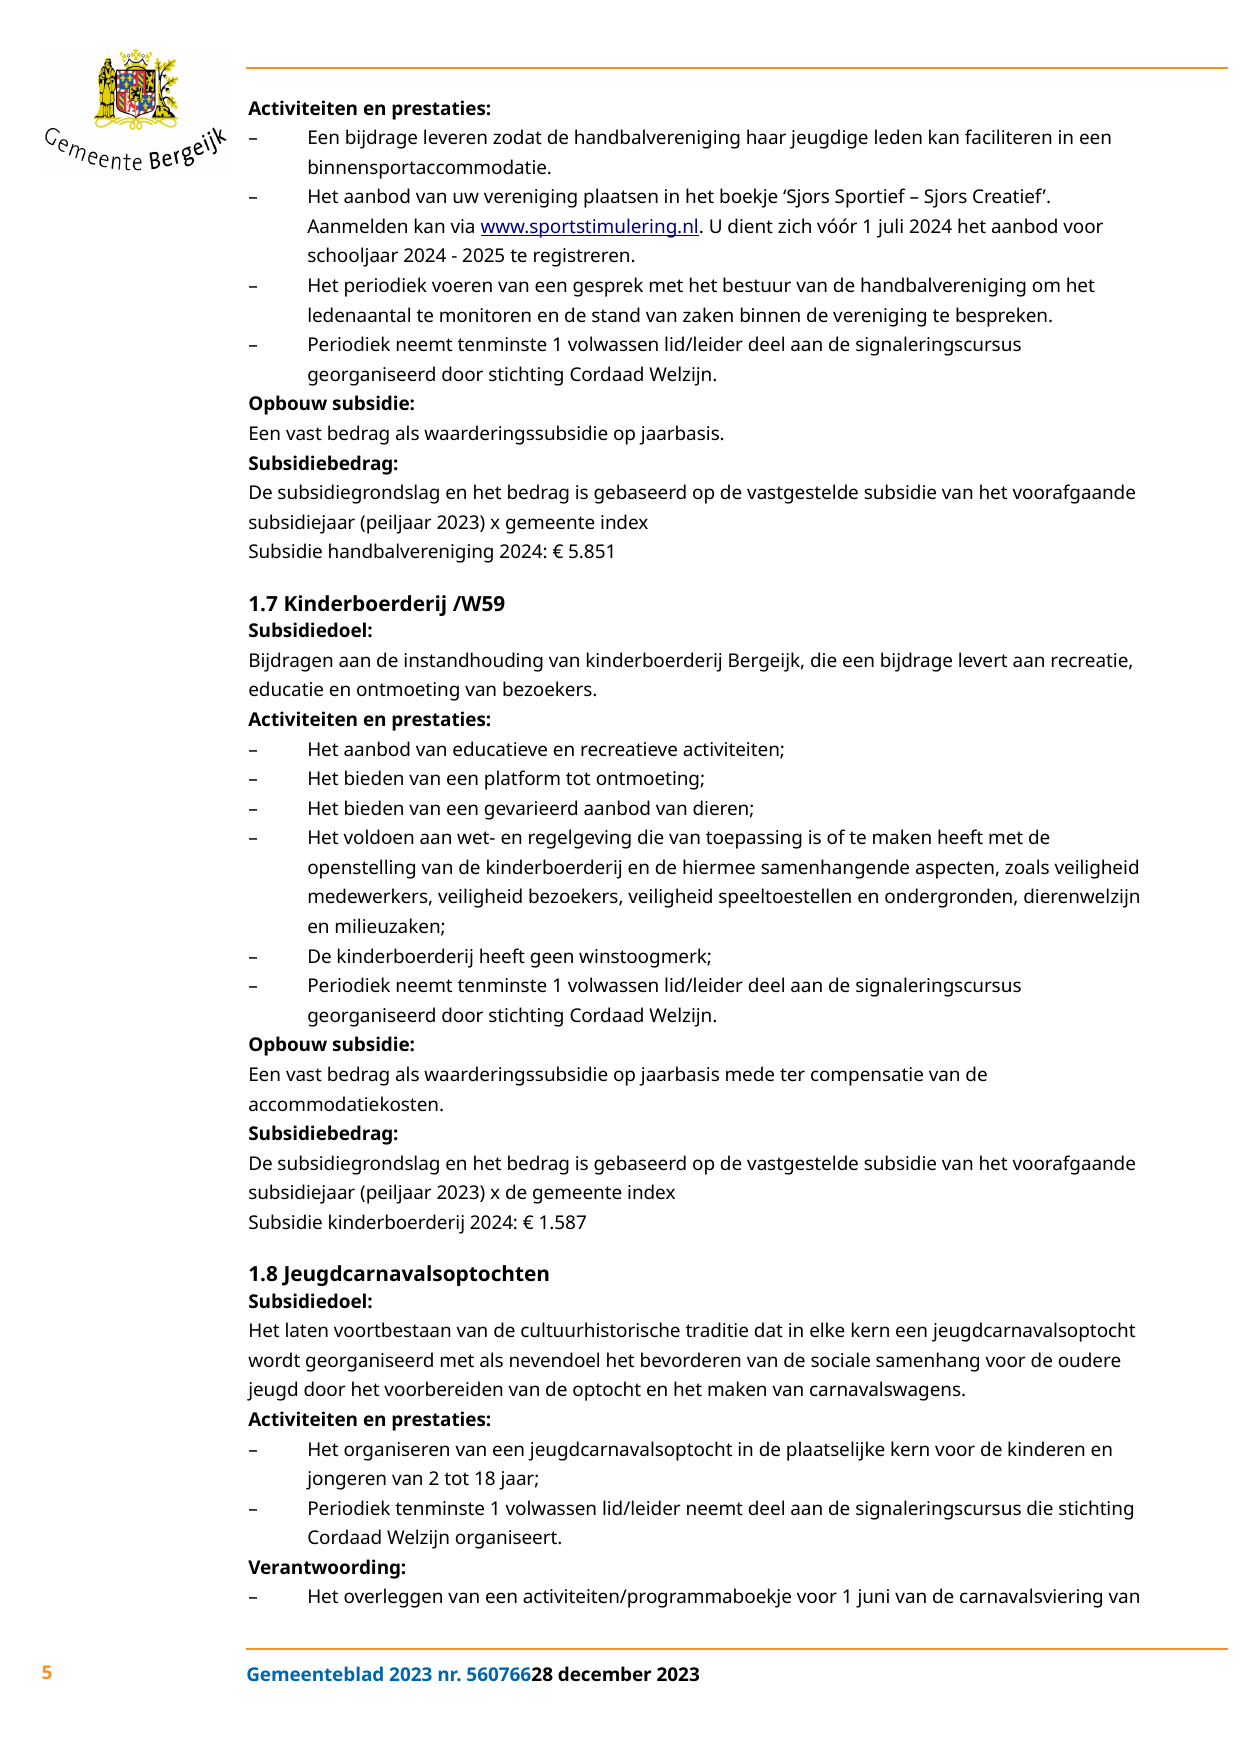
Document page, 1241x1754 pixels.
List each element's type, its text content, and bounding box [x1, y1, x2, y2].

list Het aanbod van uw vereniging plaatsen in het boekje ‘Sjors Sportief – Sjors Creatief’. Aanmelden kan via www.sportstimulering.nl. U dient zich vóór 1 juli 2024 het aanbod voor schooljaar 2024 - 2025 te registreren. [248, 183, 1152, 268]
list Het aanbod van educatieve en recreatieve activiteiten; [248, 736, 1152, 761]
text Activiteiten en prestaties: [248, 706, 1152, 732]
text Een vast bedrag als waarderingssubsidie op jaarbasis mede ter compensatie van de accommodatiekosten. [248, 1061, 1152, 1116]
text Subsidiebedrag: [248, 450, 1152, 476]
picture [41, 47, 231, 172]
text Subsidie kinderboerderij 2024: € 1.587 [248, 1209, 1152, 1235]
list Het organiseren van een jeugdcarnavalsoptocht in de plaatselijke kern voor de kinderen en jongeren van 2 tot 18 jaar; [248, 1436, 1152, 1491]
text Activiteiten en prestaties: [248, 95, 1152, 121]
text De subsidiegrondslag en het bedrag is gebaseerd op de vastgestelde subsidie van het voorafgaande subsidiejaar (peiljaar 2023) x gemeente index [248, 479, 1152, 535]
text Subsidiedoel: [248, 1288, 1152, 1314]
text Subsidie handbalvereniging 2024: € 5.851 [248, 538, 1152, 564]
list Een bijdrage leveren zodat de handbalvereniging haar jeugdige leden kan faciliteren in een binnensportaccommodatie. [248, 124, 1152, 180]
list Het periodiek voeren van een gesprek met het bestuur van de handbalvereniging om het ledenaantal te monitoren en de stand van zaken binnen de vereniging te bespreken. [248, 272, 1152, 328]
text Een vast bedrag als waarderingssubsidie op jaarbasis. [248, 420, 1152, 446]
text Bijdragen aan de instandhouding van kinderboerderij Bergeijk, die een bijdrage levert aan recreatie, educatie en ontmoeting van bezoekers. [248, 647, 1152, 702]
list Periodiek tenminste 1 volwassen lid/leider neemt deel aan de signaleringscursus die stichting Cordaad Welzijn organiseert. [248, 1495, 1152, 1550]
text Het laten voortbestaan van de cultuurhistorische traditie dat in elke kern een jeugdcarnavalsoptocht wordt georganiseerd met als nevendoel het bevorderen van de sociale samenhang voor de oudere jeugd door het voorbereiden van de optocht en het maken van carnavalswagens. [248, 1317, 1152, 1402]
text Opbouw subsidie: [248, 1032, 1152, 1057]
text Subsidiedoel: [248, 617, 1152, 643]
list De kinderboerderij heeft geen winstoogmerk; [248, 943, 1152, 968]
text Activiteiten en prestaties: [248, 1406, 1152, 1432]
text De subsidiegrondslag en het bedrag is gebaseerd op de vastgestelde subsidie van het voorafgaande subsidiejaar (peiljaar 2023) x de gemeente index [248, 1150, 1152, 1205]
list Het bieden van een gevarieerd aanbod van dieren; [248, 795, 1152, 821]
list Het bieden van een platform tot ontmoeting; [248, 765, 1152, 791]
text Verantwoording: [248, 1554, 1152, 1580]
text Subsidiebedrag: [248, 1120, 1152, 1146]
list Het voldoen aan wet- en regelgeving die van toepassing is of te maken heeft met de openstelling van de kinderboerderij en de hiermee samenhangende aspecten, zoals veiligheid medewerkers, veiligheid bezoekers, veiligheid speeltoestellen en ondergronden, dierenwelzijn en milieuzaken; [248, 824, 1152, 939]
text 1.7 Kinderboerderij /W59 [248, 589, 1152, 617]
text Opbouw subsidie: [248, 391, 1152, 416]
list Het overleggen van een activiteiten/programmaboekje voor 1 juni van de carnavalsviering van [248, 1584, 1152, 1609]
list Periodiek neemt tenminste 1 volwassen lid/leider deel aan de signaleringscursus georganiseerd door stichting Cordaad Welzijn. [248, 331, 1152, 387]
list Periodiek neemt tenminste 1 volwassen lid/leider deel aan de signaleringscursus georganiseerd door stichting Cordaad Welzijn. [248, 972, 1152, 1028]
text 1.8 Jeugdcarnavalsoptochten [248, 1259, 1152, 1288]
